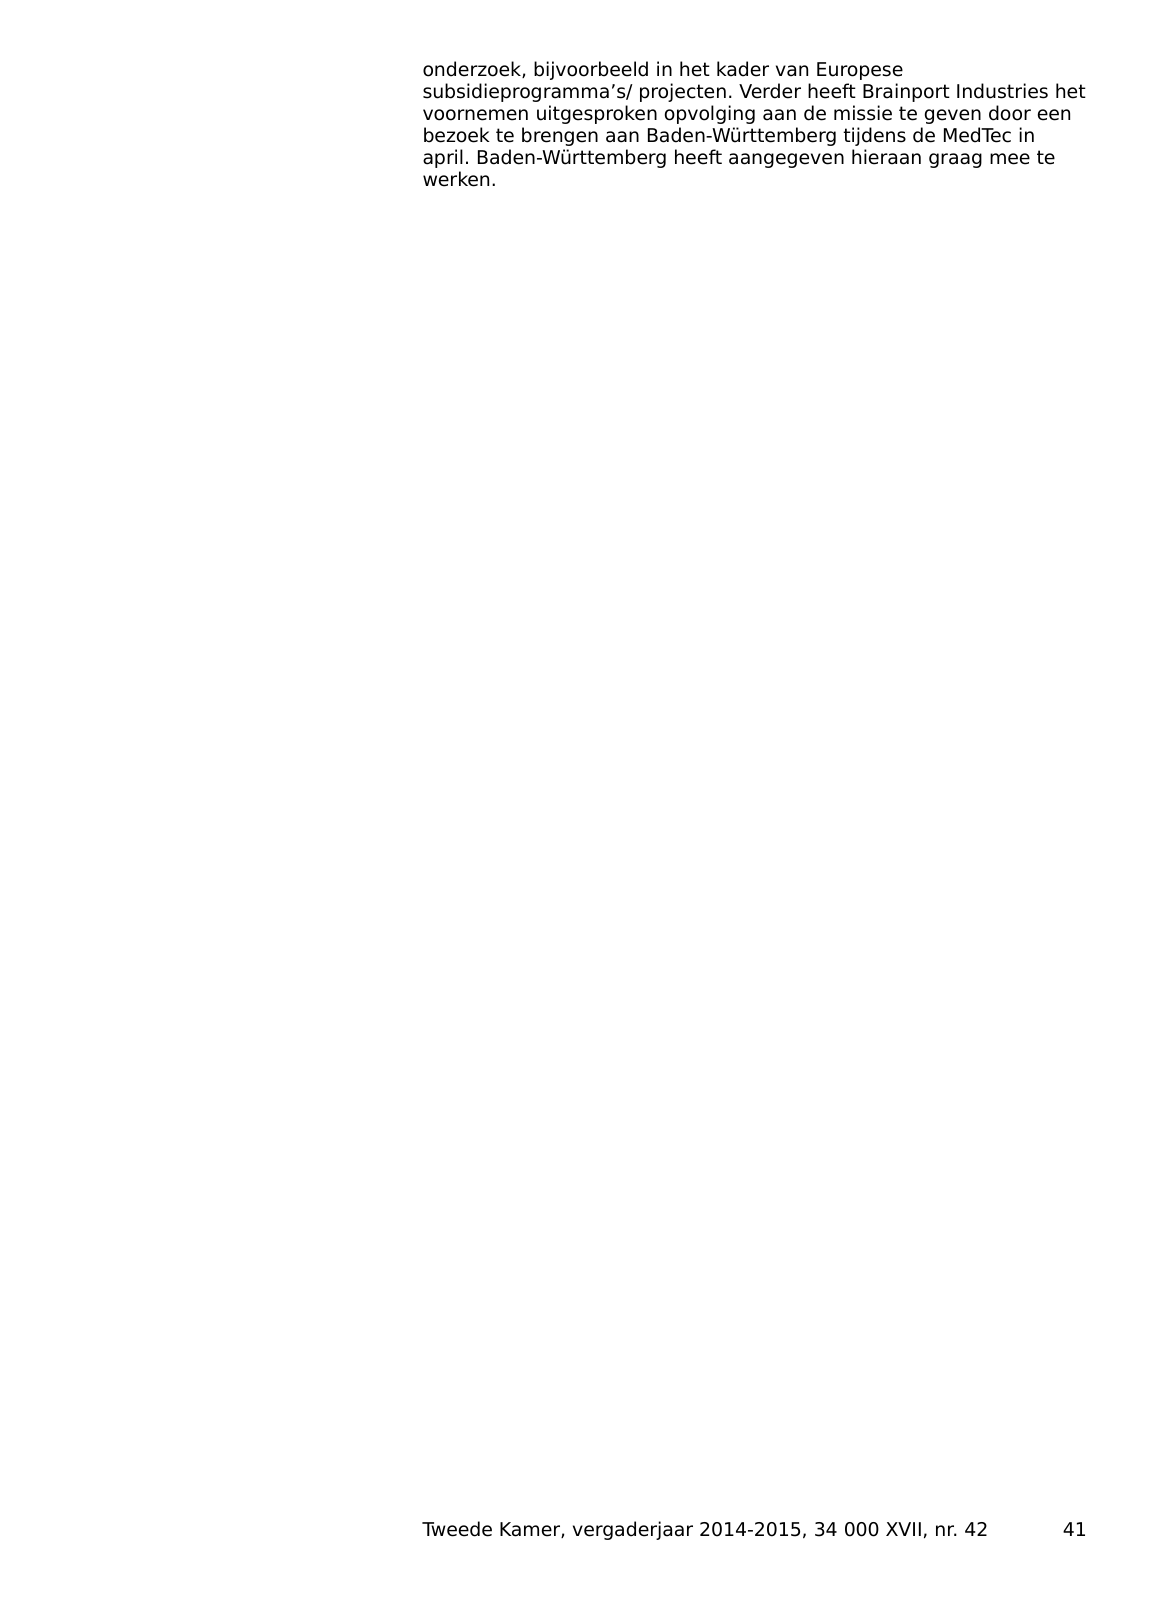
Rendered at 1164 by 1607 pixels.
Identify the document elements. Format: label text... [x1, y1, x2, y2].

text onderzoek, bijvoorbeeld in het kader van Europese subsidieprogramma’s/ projecten. Verder heeft Brainport Industries het voornemen uitgesproken opvolging aan de missie te geven door een bezoek te brengen aan Baden-Württemberg tijdens de MedTec in april. Baden-Württemberg heeft aangegeven hieraan graag mee te werken. [422, 59, 1087, 191]
